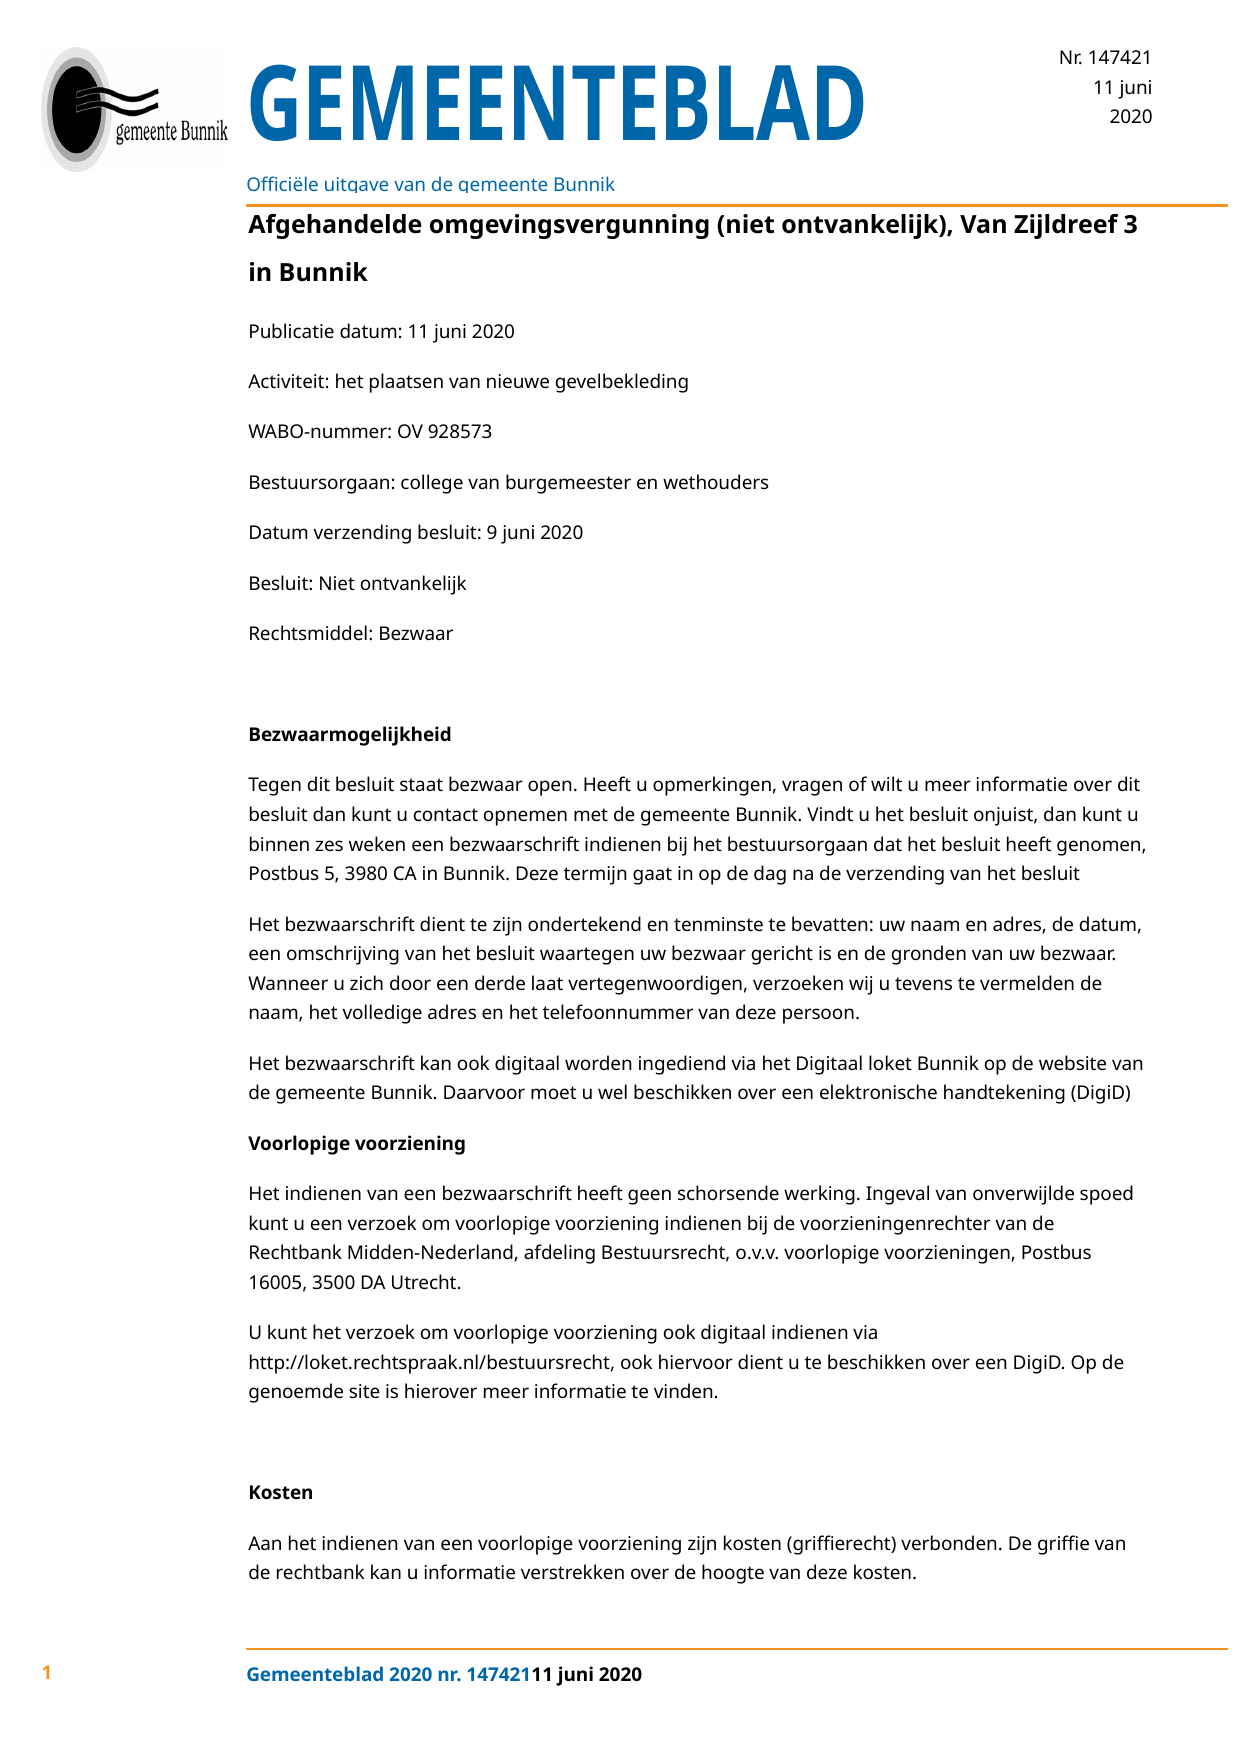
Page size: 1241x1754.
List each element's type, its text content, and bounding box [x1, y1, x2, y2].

text WABO-nummer: OV 928573 [248, 419, 1152, 444]
text Aan het indienen van een voorlopige voorziening zijn kosten (griffierecht) verbonden. De griffie van de rechtbank kan u informatie verstrekken over de hoogte van deze kosten. [248, 1530, 1152, 1585]
text Bestuursorgaan: college van burgemeester en wethouders [248, 469, 1152, 495]
text Activiteit: het plaatsen van nieuwe gevelbekleding [248, 368, 1152, 394]
text Het bezwaarschrift kan ook digitaal worden ingediend via het Digitaal loket Bunnik op de website van de gemeente Bunnik. Daarvoor moet u wel beschikken over een elektronische handtekening (DigiD) [248, 1050, 1152, 1105]
text Publicatie datum: 11 juni 2020 [248, 318, 1152, 344]
text Rechtsmiddel: Bezwaar [248, 620, 1152, 646]
text Het bezwaarschrift dient te zijn ondertekend en tenminste te bevatten: uw naam en adres, de datum, een omschrijving van het besluit waartegen uw bezwaar gericht is en de gronden van uw bezwaar. Wanneer u zich door een derde laat vertegenwoordigen, verzoeken wij u tevens te vermelden de naam, het volledige adres en het telefoonnummer van deze persoon. [248, 911, 1152, 1025]
text Datum verzending besluit: 9 juni 2020 [248, 519, 1152, 545]
text Bezwaarmogelijkheid [248, 721, 1152, 747]
text U kunt het verzoek om voorlopige voorziening ook digitaal indienen via http://loket.rechtspraak.nl/bestuursrecht, ook hiervoor dient u te beschikken over een DigiD. Op de genoemde site is hierover meer informatie te vinden. [248, 1319, 1152, 1404]
picture [41, 47, 231, 172]
text Tegen dit besluit staat bezwaar open. Heeft u opmerkingen, vragen of wilt u meer informatie over dit besluit dan kunt u contact opnemen met de gemeente Bunnik. Vindt u het besluit onjuist, dan kunt u binnen zes weken een bezwaarschrift indienen bij het bestuursorgaan dat het besluit heeft genomen, Postbus 5, 3980 CA in Bunnik. Deze termijn gaat in op de dag na de verzending van het besluit [248, 772, 1152, 886]
text Het indienen van een bezwaarschrift heeft geen schorsende werking. Ingeval van onverwijlde spoed kunt u een verzoek om voorlopige voorziening indienen bij de voorzieningenrechter van de Rechtbank Midden-Nederland, afdeling Bestuursrecht, o.v.v. voorlopige voorzieningen, Postbus 16005, 3500 DA Utrecht. [248, 1180, 1152, 1295]
text Besluit: Niet ontvankelijk [248, 570, 1152, 596]
text Voorlopige voorziening [248, 1130, 1152, 1156]
text Afgehandelde omgevingsvergunning (niet ontvankelijk), Van Zijldreef 3 in Bunnik [248, 207, 1152, 288]
text Kosten [248, 1479, 1152, 1505]
